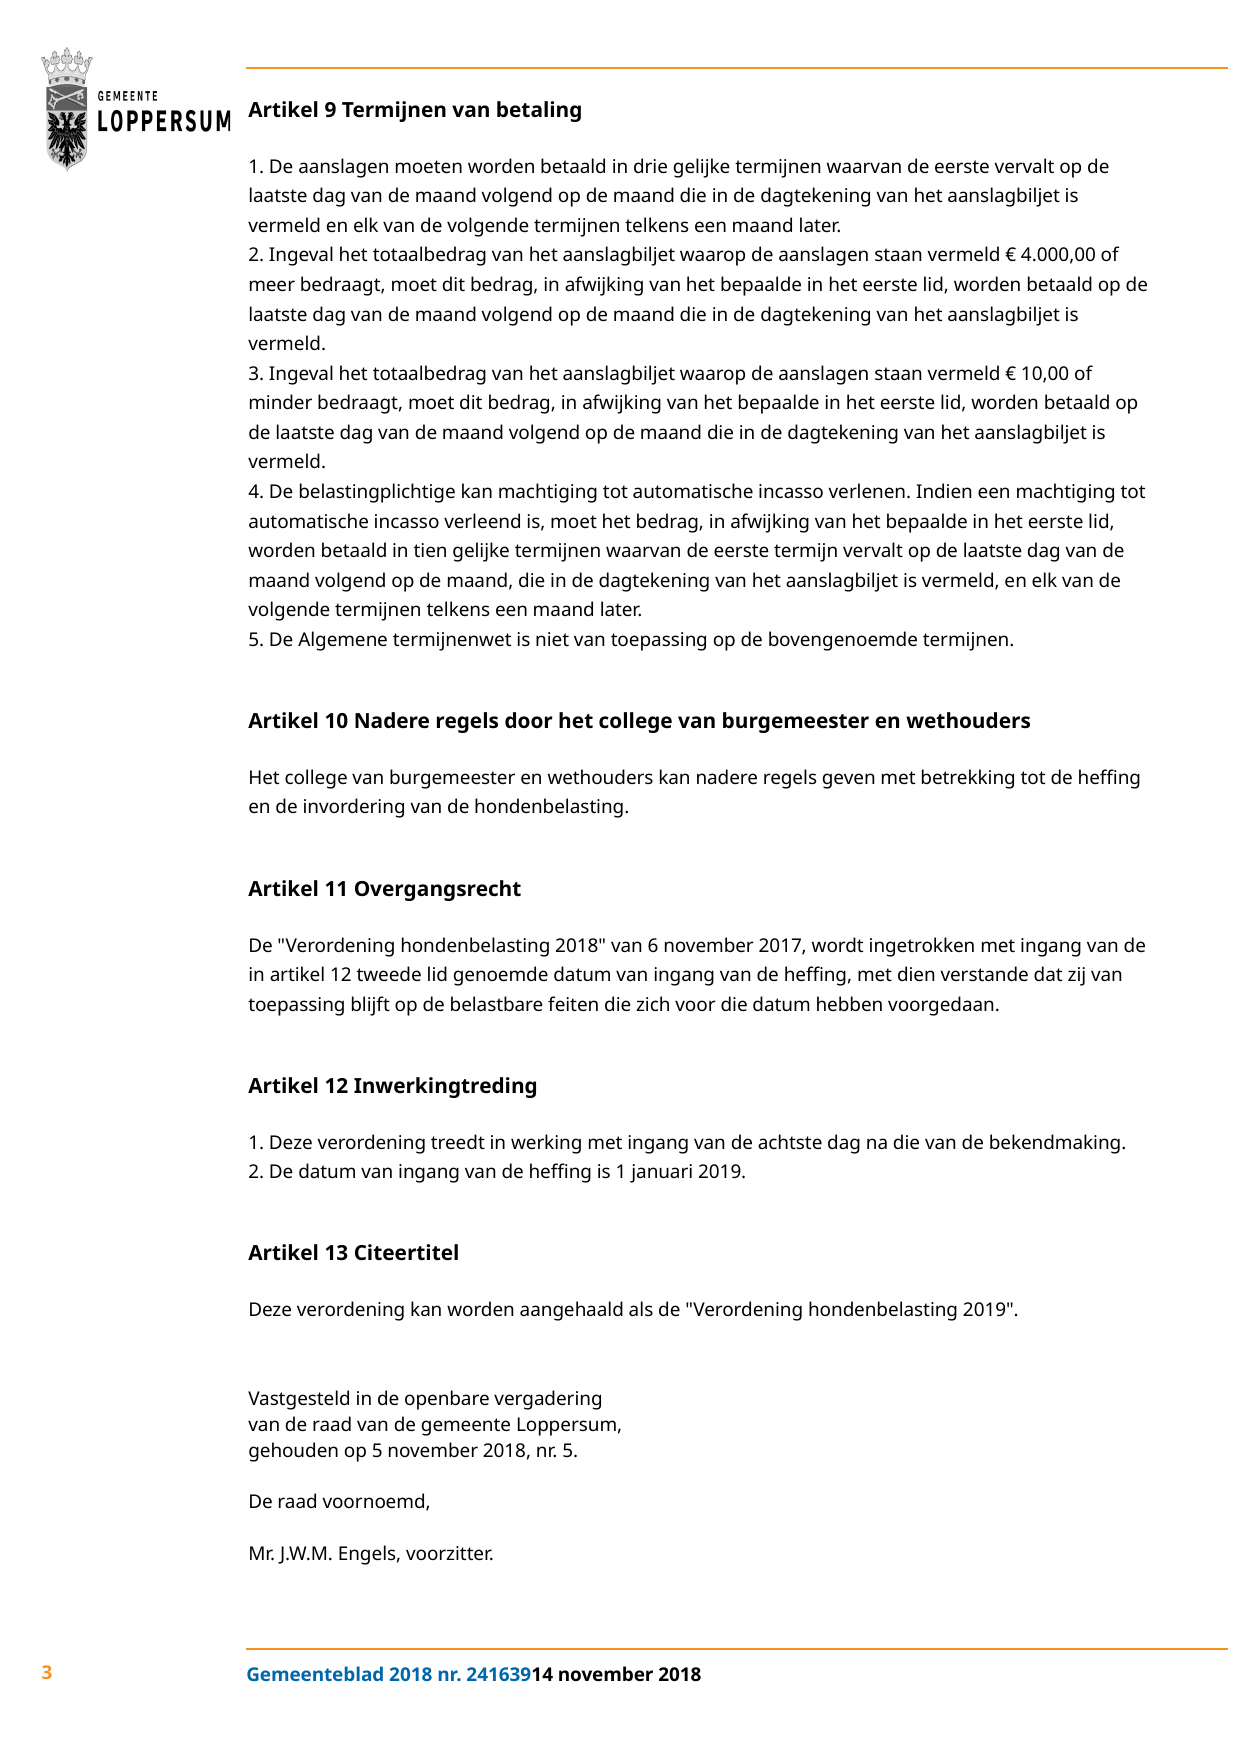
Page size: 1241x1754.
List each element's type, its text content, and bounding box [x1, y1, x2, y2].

text Artikel 9 Termijnen van betaling [248, 95, 1152, 123]
text 2. Ingeval het totaalbedrag van het aanslagbiljet waarop de aanslagen staan vermeld € 4.000,00 of meer bedraagt, moet dit bedrag, in afwijking van het bepaalde in het eerste lid, worden betaald op de laatste dag van de maand volgend op de maand die in de dagtekening van het aanslagbiljet is vermeld. [248, 242, 1152, 356]
text 5. De Algemene termijnenwet is niet van toepassing op de bovengenoemde termijnen. [248, 626, 1152, 652]
text 1. Deze verordening treedt in werking met ingang van de achtste dag na die van de bekendmaking. [248, 1129, 1152, 1155]
picture [41, 47, 231, 172]
text Vastgesteld in de openbare vergadering [248, 1385, 1152, 1411]
text Artikel 12 Inwerkingtreding [248, 1071, 1152, 1099]
text Mr. J.W.M. Engels, voorzitter. [248, 1540, 1152, 1565]
text 4. De belastingplichtige kan machtiging tot automatische incasso verlenen. Indien een machtiging tot automatische incasso verleend is, moet het bedrag, in afwijking van het bepaalde in het eerste lid, worden betaald in tien gelijke termijnen waarvan de eerste termijn vervalt op de laatste dag van de maand volgend op de maand, die in de dagtekening van het aanslagbiljet is vermeld, en elk van de volgende termijnen telkens een maand later. [248, 478, 1152, 622]
text van de raad van de gemeente Loppersum, [248, 1411, 1152, 1437]
text Het college van burgemeester en wethouders kan nadere regels geven met betrekking tot de heffing en de invordering van de hondenbelasting. [248, 764, 1152, 819]
text 3. Ingeval het totaalbedrag van het aanslagbiljet waarop de aanslagen staan vermeld € 10,00 of minder bedraagt, moet dit bedrag, in afwijking van het bepaalde in het eerste lid, worden betaald op de laatste dag van de maand volgend op de maand die in de dagtekening van het aanslagbiljet is vermeld. [248, 360, 1152, 474]
text Artikel 13 Citeertitel [248, 1238, 1152, 1267]
text gehouden op 5 november 2018, nr. 5. [248, 1437, 1152, 1462]
text 1. De aanslagen moeten worden betaald in drie gelijke termijnen waarvan de eerste vervalt op de laatste dag van de maand volgend op de maand die in de dagtekening van het aanslagbiljet is vermeld en elk van de volgende termijnen telkens een maand later. [248, 153, 1152, 238]
text De raad voornoemd, [248, 1488, 1152, 1514]
text Artikel 11 Overgangsrecht [248, 874, 1152, 902]
text Artikel 10 Nadere regels door het college van burgemeester en wethouders [248, 706, 1152, 734]
text De "Verordening hondenbelasting 2018" van 6 november 2017, wordt ingetrokken met ingang van de in artikel 12 tweede lid genoemde datum van ingang van de heffing, met dien verstande dat zij van toepassing blijft op de belastbare feiten die zich voor die datum hebben voorgedaan. [248, 932, 1152, 1017]
text Deze verordening kan worden aangehaald als de "Verordening hondenbelasting 2019". [248, 1297, 1152, 1322]
text 2. De datum van ingang van de heffing is 1 januari 2019. [248, 1158, 1152, 1184]
